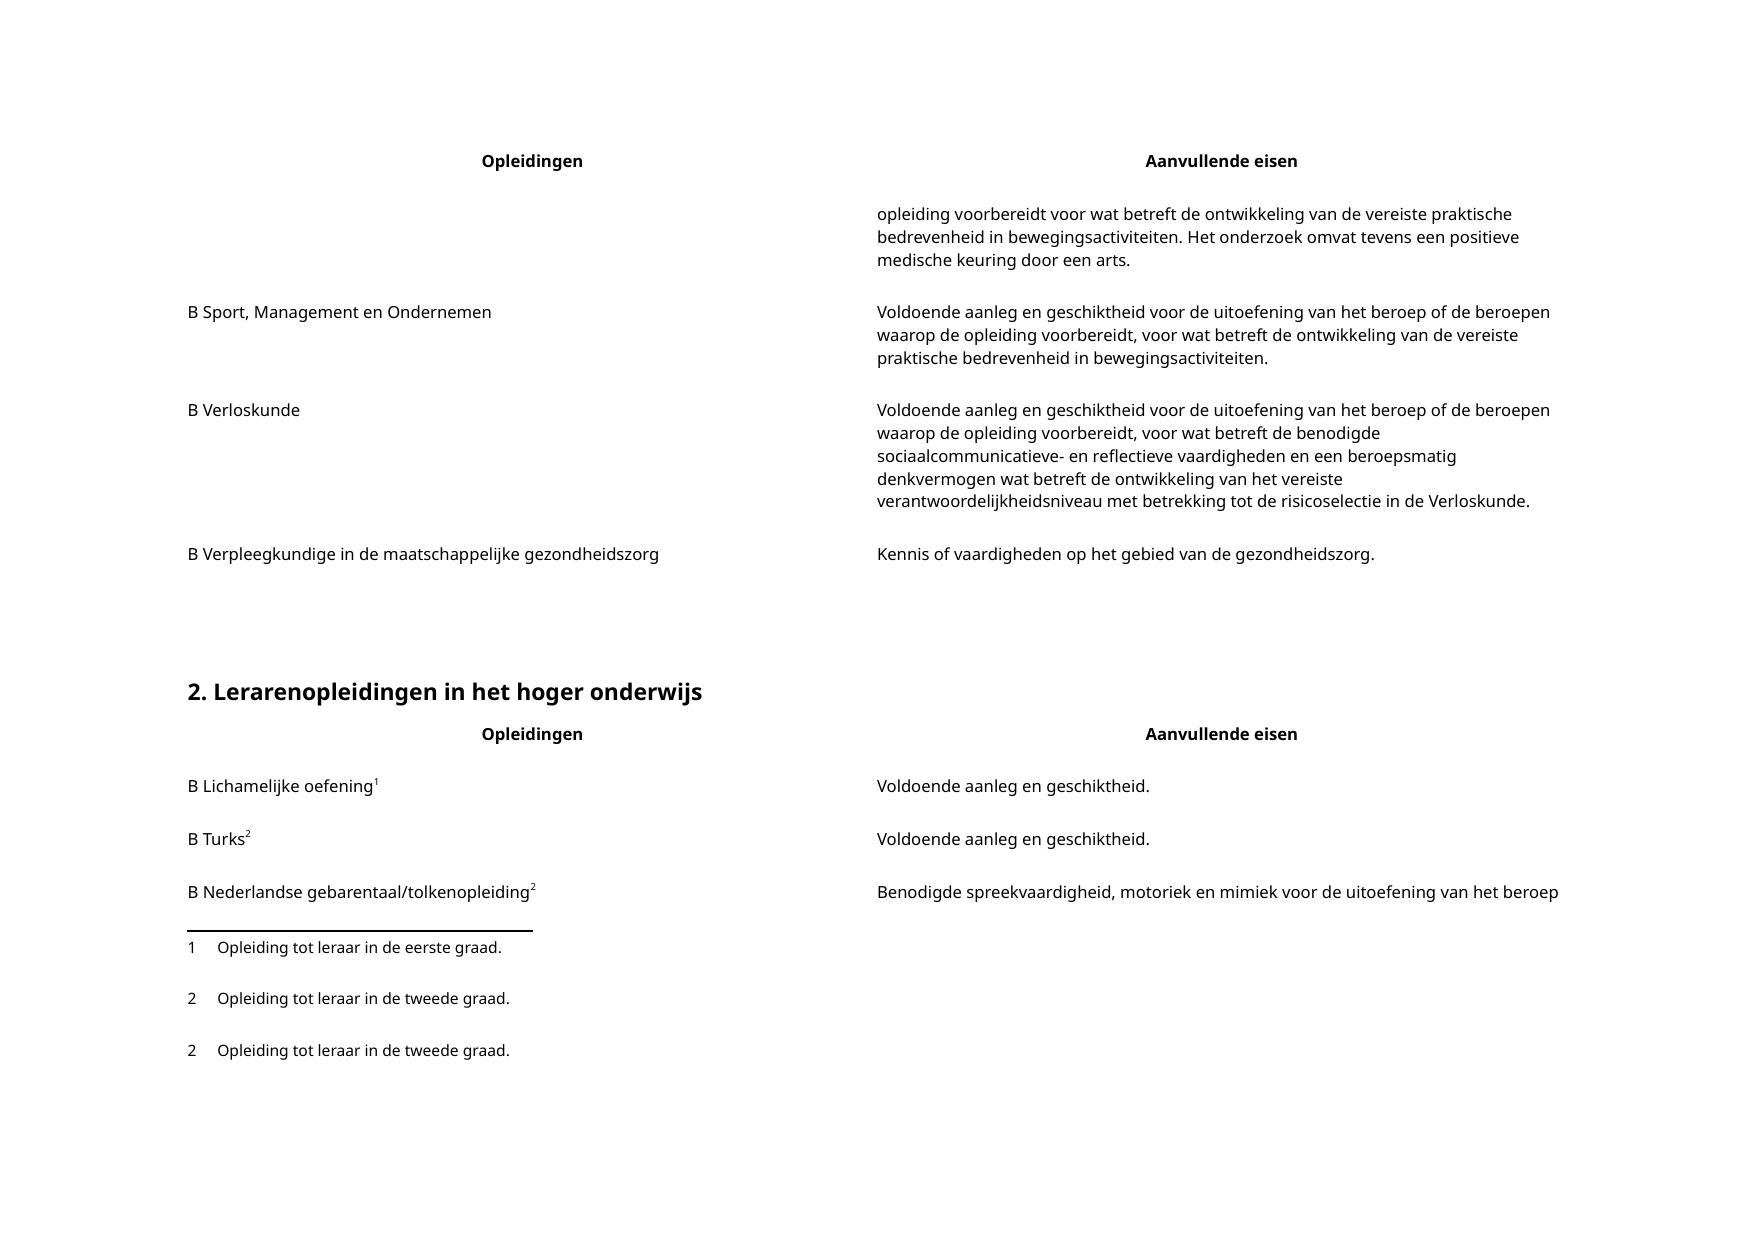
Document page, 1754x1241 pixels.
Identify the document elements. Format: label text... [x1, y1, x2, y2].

table_cell Kennis of vaardigheden op het gebied van de gezondheidszorg. [877, 543, 1566, 595]
table_cell B Turks [188, 828, 877, 881]
table_cell Voldoende aanleg en geschiktheid. [877, 775, 1566, 828]
table_header Aanvullende eisen [877, 150, 1566, 203]
text 2. Lerarenopleidingen in het hoger onderwijs [187, 676, 1566, 707]
table_cell Voldoende aanleg en geschiktheid voor de uitoefening van het beroep of de beroepen waarop de opleiding voorbereidt, voor wat betreft de ontwikkeling van de vereiste praktische bedrevenheid in bewegingsactiviteiten. [877, 301, 1566, 399]
table_cell Benodigde spreekvaardigheid, motoriek en mimiek voor de uitoefening van het beroep [877, 881, 1566, 903]
table_cell [188, 203, 877, 301]
table_header Opleidingen [188, 150, 877, 203]
table_cell B Verloskunde [188, 399, 877, 542]
table_cell opleiding voorbereidt voor wat betreft de ontwikkeling van de vereiste praktische bedrevenheid in bewegingsactiviteiten. Het onderzoek omvat tevens een positieve medische keuring door een arts. [877, 203, 1566, 301]
table_cell B Lichamelijke oefening [188, 775, 877, 828]
table_cell B Sport, Management en Ondernemen [188, 301, 877, 399]
table_cell B Nederlandse gebarentaal/tolkenopleiding [188, 881, 877, 903]
table_cell B Verpleegkundige in de maatschappelijke gezondheidszorg [188, 543, 877, 595]
table_cell Voldoende aanleg en geschiktheid. [877, 828, 1566, 881]
table_header Opleidingen [188, 723, 877, 775]
table_cell Voldoende aanleg en geschiktheid voor de uitoefening van het beroep of de beroepen waarop de opleiding voorbereidt, voor wat betreft de benodigde sociaalcommunicatieve- en reflectieve vaardigheden en een beroepsmatig denkvermogen wat betreft de ontwikkeling van het vereiste verantwoordelijkheidsniveau met betrekking tot de risicoselectie in de Verloskunde. [877, 399, 1566, 542]
table_header Aanvullende eisen [877, 723, 1566, 775]
